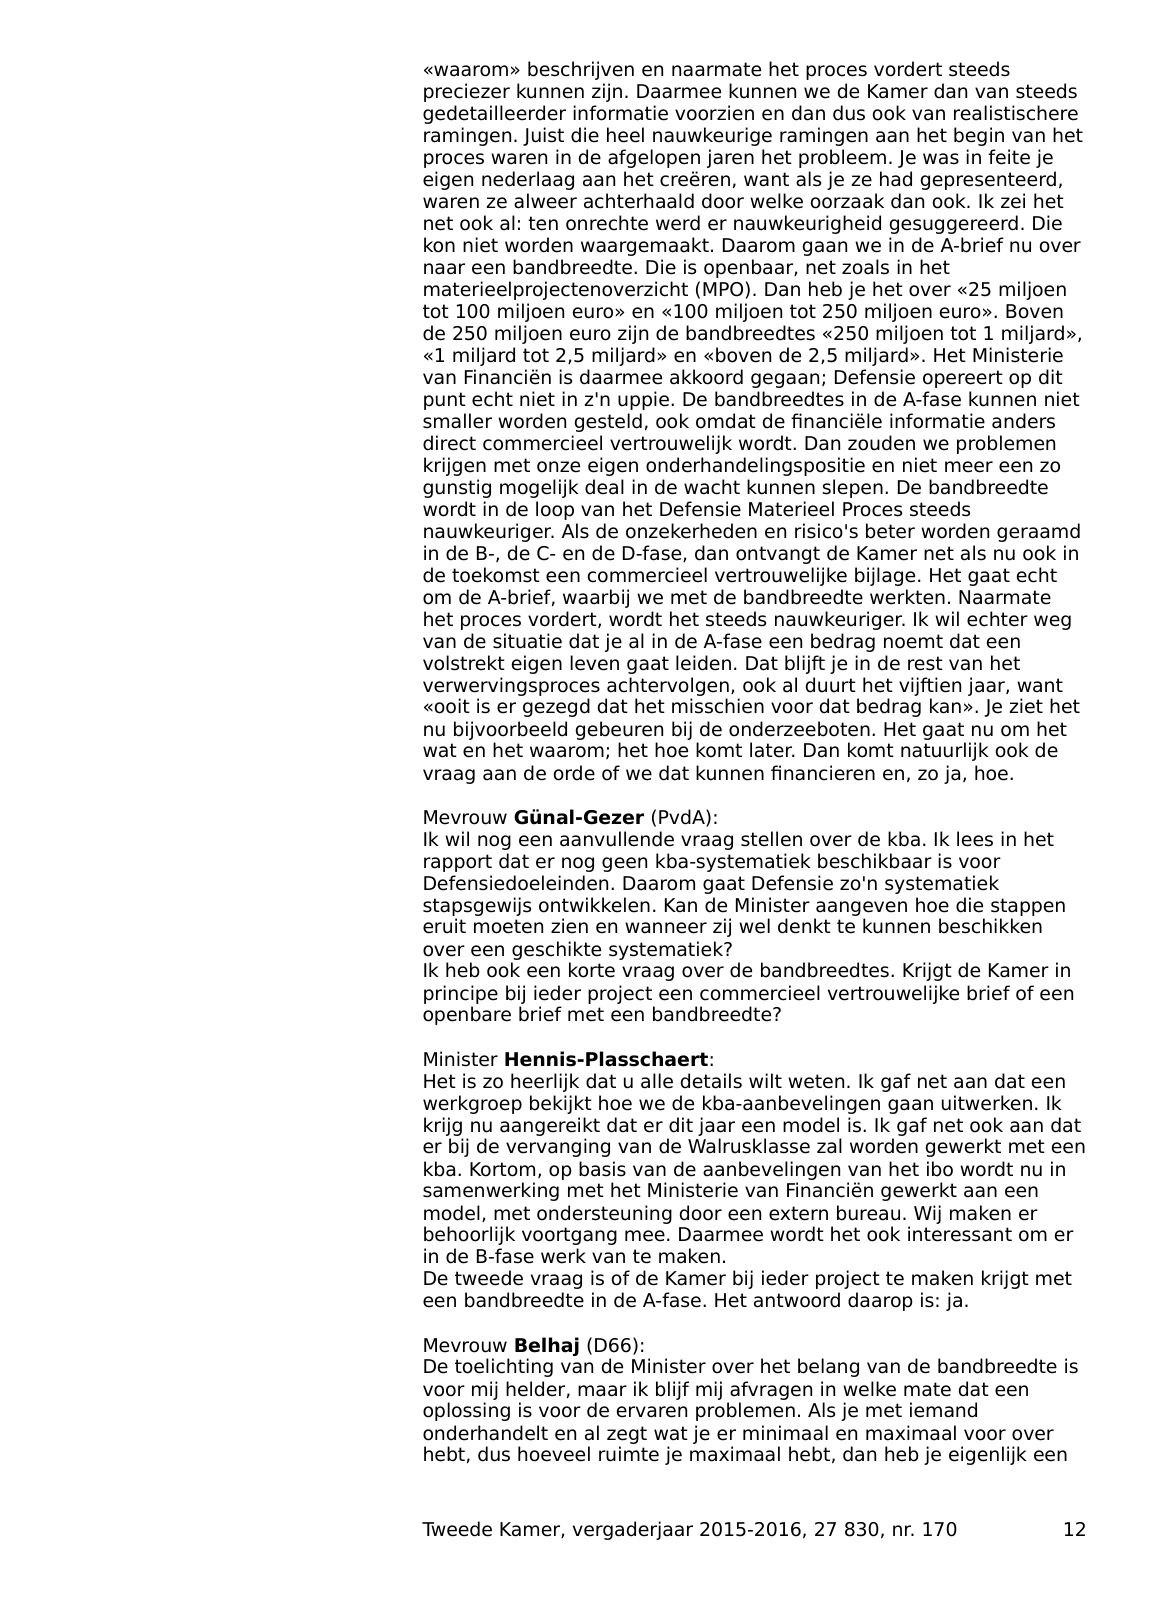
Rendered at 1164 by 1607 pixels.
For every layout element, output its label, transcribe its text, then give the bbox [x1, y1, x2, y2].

text «waarom» beschrijven en naarmate het proces vordert steeds preciezer kunnen zijn. Daarmee kunnen we de Kamer dan van steeds gedetailleerder informatie voorzien en dan dus ook van realistischere ramingen. Juist die heel nauwkeurige ramingen aan het begin van het proces waren in de afgelopen jaren het probleem. Je was in feite je eigen nederlaag aan het creëren, want als je ze had gepresenteerd, waren ze alweer achterhaald door welke oorzaak dan ook. Ik zei het net ook al: ten onrechte werd er nauwkeurigheid gesuggereerd. Die kon niet worden waargemaakt. Daarom gaan we in de A-brief nu over naar een bandbreedte. Die is openbaar, net zoals in het materieelprojectenoverzicht (MPO). Dan heb je het over «25 miljoen tot 100 miljoen euro» en «100 miljoen tot 250 miljoen euro». Boven de 250 miljoen euro zijn de bandbreedtes «250 miljoen tot 1 miljard», «1 miljard tot 2,5 miljard» en «boven de 2,5 miljard». Het Ministerie van Financiën is daarmee akkoord gegaan; Defensie opereert op dit punt echt niet in z'n uppie. De bandbreedtes in de A-fase kunnen niet smaller worden gesteld, ook omdat de financiële informatie anders direct commercieel vertrouwelijk wordt. Dan zouden we problemen krijgen met onze eigen onderhandelingspositie en niet meer een zo gunstig mogelijk deal in de wacht kunnen slepen. De bandbreedte wordt in de loop van het Defensie Materieel Proces steeds nauwkeuriger. Als de onzekerheden en risico's beter worden geraamd in de B-, de C- en de D-fase, dan ontvangt de Kamer net als nu ook in de toekomst een commercieel vertrouwelijke bijlage. Het gaat echt om de A-brief, waarbij we met de bandbreedte werkten. Naarmate het proces vordert, wordt het steeds nauwkeuriger. Ik wil echter weg van de situatie dat je al in de A-fase een bedrag noemt dat een volstrekt eigen leven gaat leiden. Dat blijft je in de rest van het verwervingsproces achtervolgen, ook al duurt het vijftien jaar, want «ooit is er gezegd dat het misschien voor dat bedrag kan». Je ziet het nu bijvoorbeeld gebeuren bij de onderzeeboten. Het gaat nu om het wat en het waarom; het hoe komt later. Dan komt natuurlijk ook de vraag aan de orde of we dat kunnen financieren en, zo ja, hoe. [422, 59, 1087, 784]
text De toelichting van de Minister over het belang van de bandbreedte is voor mij helder, maar ik blijf mij afvragen in welke mate dat een oplossing is voor de ervaren problemen. Als je met iemand onderhandelt en al zegt wat je er minimaal en maximaal voor over hebt, dus hoeveel ruimte je maximaal hebt, dan heb je eigenlijk een [422, 1356, 1087, 1466]
text Het is zo heerlijk dat u alle details wilt weten. Ik gaf net aan dat een werkgroep bekijkt hoe we de kba-aanbevelingen gaan uitwerken. Ik krijg nu aangereikt dat er dit jaar een model is. Ik gaf net ook aan dat er bij de vervanging van de Walrusklasse zal worden gewerkt met een kba. Kortom, op basis van de aanbevelingen van het ibo wordt nu in samenwerking met het Ministerie van Financiën gewerkt aan een model, met ondersteuning door een extern bureau. Wij maken er behoorlijk voortgang mee. Daarmee wordt het ook interessant om er in de B-fase werk van te maken. [422, 1071, 1087, 1268]
text Mevrouw Belhaj (D66): [422, 1334, 1087, 1356]
text Mevrouw Günal-Gezer (PvdA): [422, 807, 1087, 828]
text Ik wil nog een aanvullende vraag stellen over de kba. Ik lees in het rapport dat er nog geen kba-systematiek beschikbaar is voor Defensiedoeleinden. Daarom gaat Defensie zo'n systematiek stapsgewijs ontwikkelen. Kan de Minister aangeven hoe die stappen eruit moeten zien en wanneer zij wel denkt te kunnen beschikken over een geschikte systematiek? [422, 828, 1087, 960]
text Minister Hennis-Plasschaert: [422, 1048, 1087, 1071]
text De tweede vraag is of de Kamer bij ieder project te maken krijgt met een bandbreedte in de A-fase. Het antwoord daarop is: ja. [422, 1268, 1087, 1312]
text Ik heb ook een korte vraag over de bandbreedtes. Krijgt de Kamer in principe bij ieder project een commercieel vertrouwelijke brief of een openbare brief met een bandbreedte? [422, 960, 1087, 1026]
